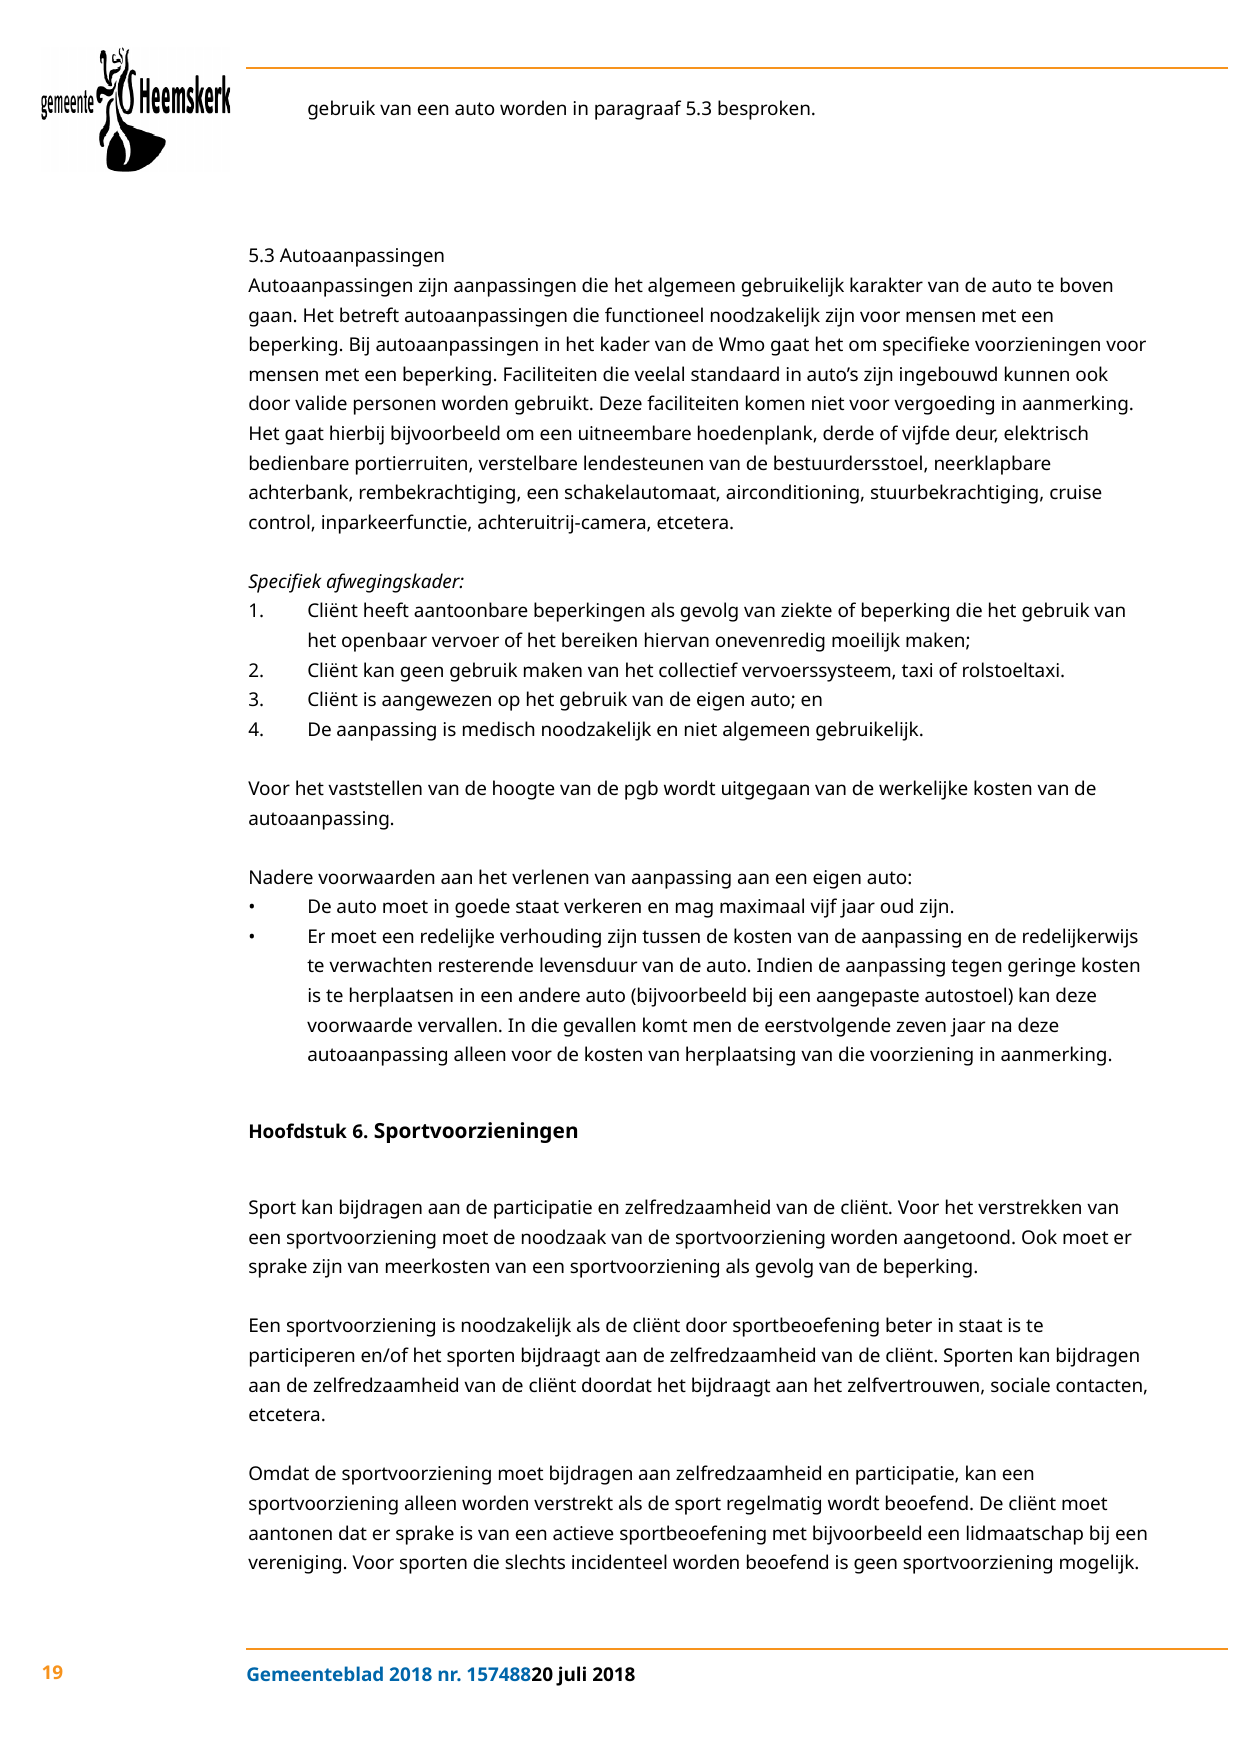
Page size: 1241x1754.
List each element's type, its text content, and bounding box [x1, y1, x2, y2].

list gebruik van een auto worden in paragraaf 5.3 besproken. [248, 95, 1152, 121]
list De auto moet in goede staat verkeren en mag maximaal vijf jaar oud zijn. [248, 893, 1152, 919]
list Cliënt heeft aantoonbare beperkingen als gevolg van ziekte of beperking die het gebruik van het openbaar vervoer of het bereiken hiervan onevenredig moeilijk maken; [248, 598, 1152, 653]
text Omdat de sportvoorziening moet bijdragen aan zelfredzaamheid en participatie, kan een sportvoorziening alleen worden verstrekt als de sport regelmatig wordt beoefend. De cliënt moet aantonen dat er sprake is van een actieve sportbeoefening met bijvoorbeeld een lidmaatschap bij een vereniging. Voor sporten die slechts incidenteel worden beoefend is geen sportvoorziening mogelijk. [248, 1461, 1152, 1575]
text 5.3 Autoaanpassingen [248, 243, 1152, 268]
list Cliënt is aangewezen op het gebruik van de eigen auto; en [248, 686, 1152, 712]
list De aanpassing is medisch noodzakelijk en niet algemeen gebruikelijk. [248, 716, 1152, 742]
text Autoaanpassingen zijn aanpassingen die het algemeen gebruikelijk karakter van de auto te boven gaan. Het betreft autoaanpassingen die functioneel noodzakelijk zijn voor mensen met een beperking. Bij autoaanpassingen in het kader van de Wmo gaat het om specifieke voorzieningen voor mensen met een beperking. Faciliteiten die veelal standaard in auto’s zijn ingebouwd kunnen ook door valide personen worden gebruikt. Deze faciliteiten komen niet voor vergoeding in aanmerking. Het gaat hierbij bijvoorbeeld om een uitneembare hoedenplank, derde of vijfde deur, elektrisch bedienbare portierruiten, verstelbare lendesteunen van de bestuurdersstoel, neerklapbare achterbank, rembekrachtiging, een schakelautomaat, airconditioning, stuurbekrachtiging, cruise control, inparkeerfunctie, achteruitrij-camera, etcetera. [248, 272, 1152, 535]
text Hoofdstuk 6. Sportvoorzieningen [248, 1117, 1152, 1145]
text Een sportvoorziening is noodzakelijk als de cliënt door sportbeoefening beter in staat is te participeren en/of het sporten bijdraagt aan de zelfredzaamheid van de cliënt. Sporten kan bijdragen aan de zelfredzaamheid van de cliënt doordat het bijdraagt aan het zelfvertrouwen, sociale contacten, etcetera. [248, 1313, 1152, 1427]
list Er moet een redelijke verhouding zijn tussen de kosten van de aanpassing en de redelijkerwijs te verwachten resterende levensduur van de auto. Indien de aanpassing tegen geringe kosten is te herplaatsen in een andere auto (bijvoorbeeld bij een aangepaste autostoel) kan deze voorwaarde vervallen. In die gevallen komt men de eerstvolgende zeven jaar na deze autoaanpassing alleen voor de kosten van herplaatsing van die voorziening in aanmerking. [248, 923, 1152, 1067]
list Cliënt kan geen gebruik maken van het collectief vervoerssysteem, taxi of rolstoeltaxi. [248, 657, 1152, 683]
text Sport kan bijdragen aan de participatie en zelfredzaamheid van de cliënt. Voor het verstrekken van een sportvoorziening moet de noodzaak van de sportvoorziening worden aangetoond. Ook moet er sprake zijn van meerkosten van een sportvoorziening als gevolg van de beperking. [248, 1194, 1152, 1279]
picture [41, 47, 231, 172]
text Nadere voorwaarden aan het verlenen van aanpassing aan een eigen auto: [248, 864, 1152, 890]
text Voor het vaststellen van de hoogte van de pgb wordt uitgegaan van de werkelijke kosten van de autoaanpassing. [248, 775, 1152, 831]
text Specifiek afwegingskader: [248, 568, 1152, 594]
